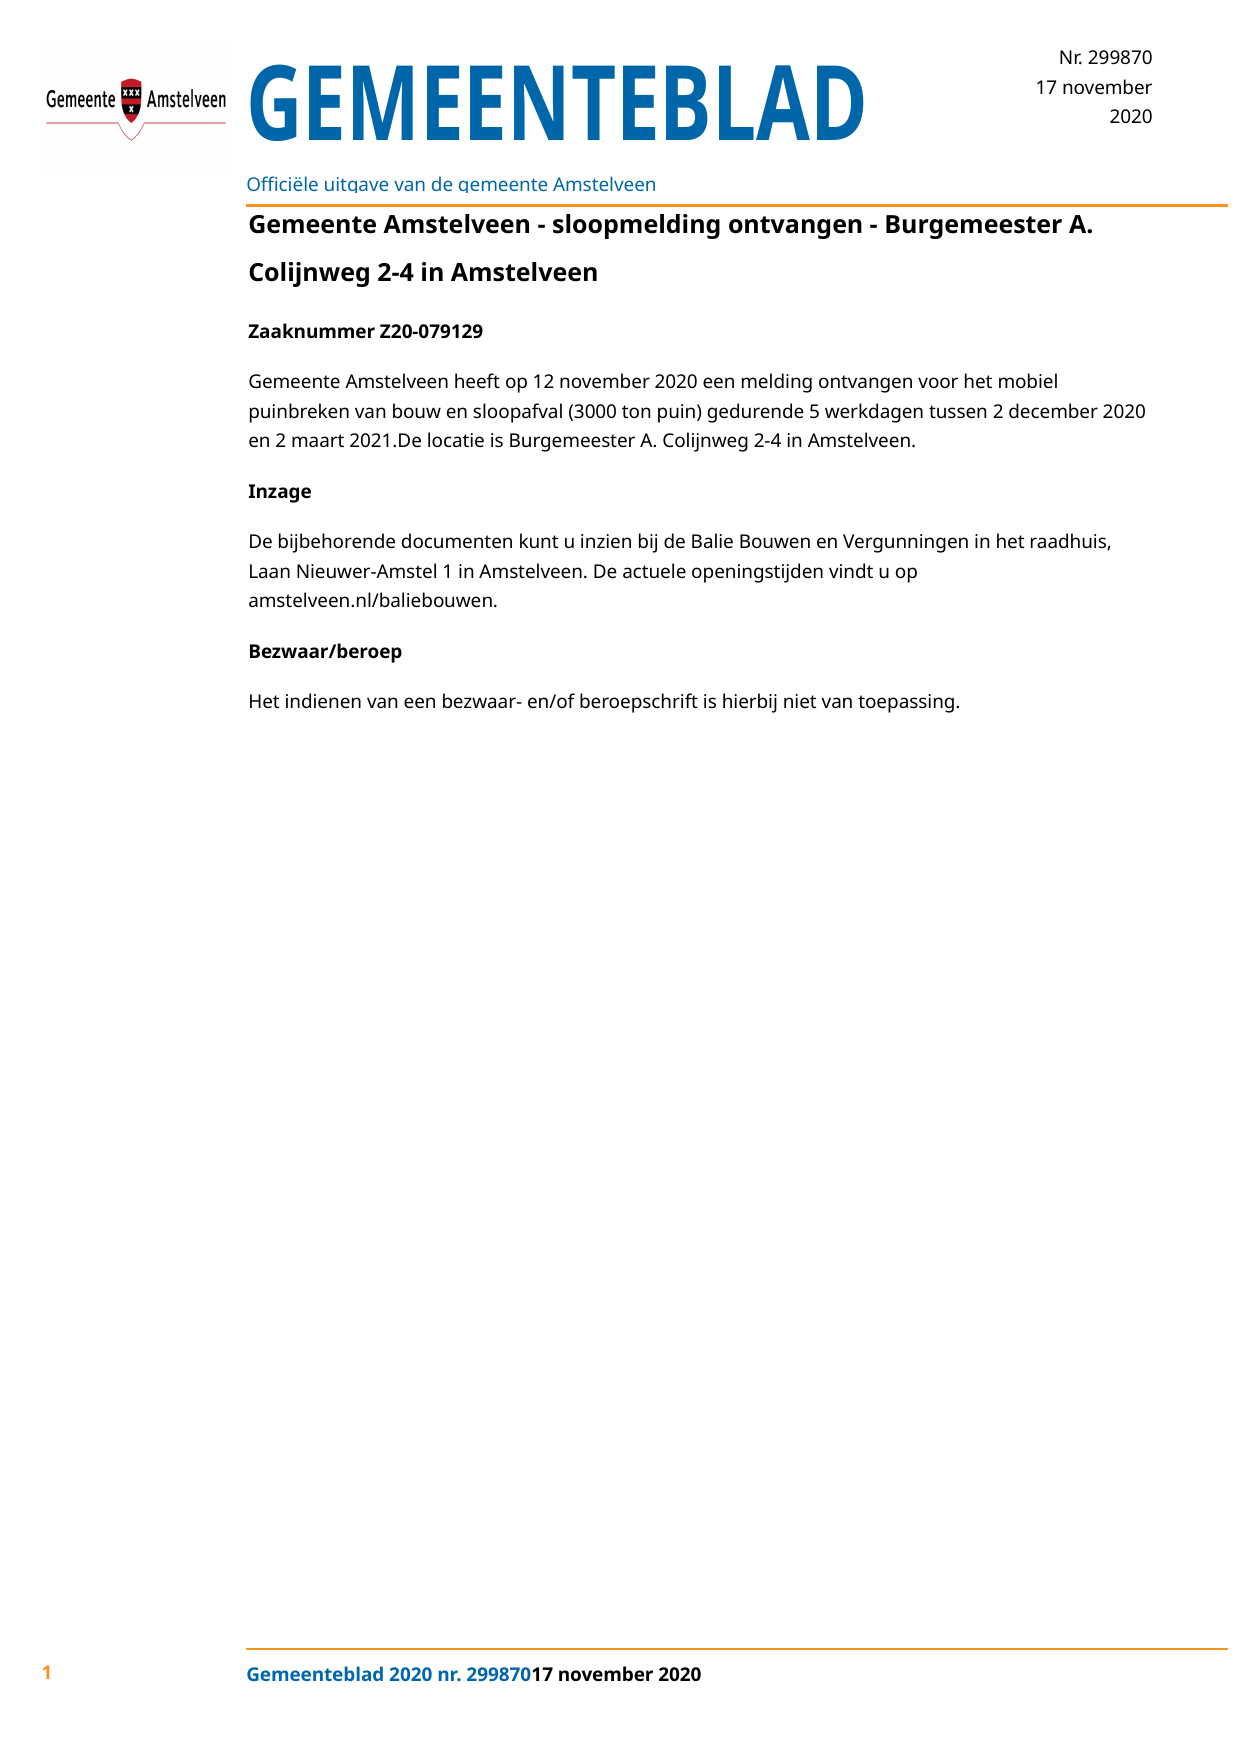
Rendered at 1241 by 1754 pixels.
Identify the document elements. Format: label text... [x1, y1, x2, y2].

picture [41, 47, 231, 172]
text Gemeente Amstelveen - sloopmelding ontvangen - Burgemeester A. Colijnweg 2-4 in Amstelveen [248, 207, 1152, 288]
text De bijbehorende documenten kunt u inzien bij de Balie Bouwen en Vergunningen in het raadhuis, Laan Nieuwer-Amstel 1 in Amstelveen. De actuele openingstijden vindt u op amstelveen.nl/baliebouwen. [248, 528, 1152, 613]
text Inzage [248, 478, 1152, 504]
text Bezwaar/beroep [248, 638, 1152, 664]
text Gemeente Amstelveen heeft op 12 november 2020 een melding ontvangen voor het mobiel puinbreken van bouw en sloopafval (3000 ton puin) gedurende 5 werkdagen tussen 2 december 2020 en 2 maart 2021.De locatie is Burgemeester A. Colijnweg 2-4 in Amstelveen. [248, 368, 1152, 453]
text Het indienen van een bezwaar- en/of beroepschrift is hierbij niet van toepassing. [248, 688, 1152, 714]
text Zaaknummer Z20-079129 [248, 318, 1152, 344]
